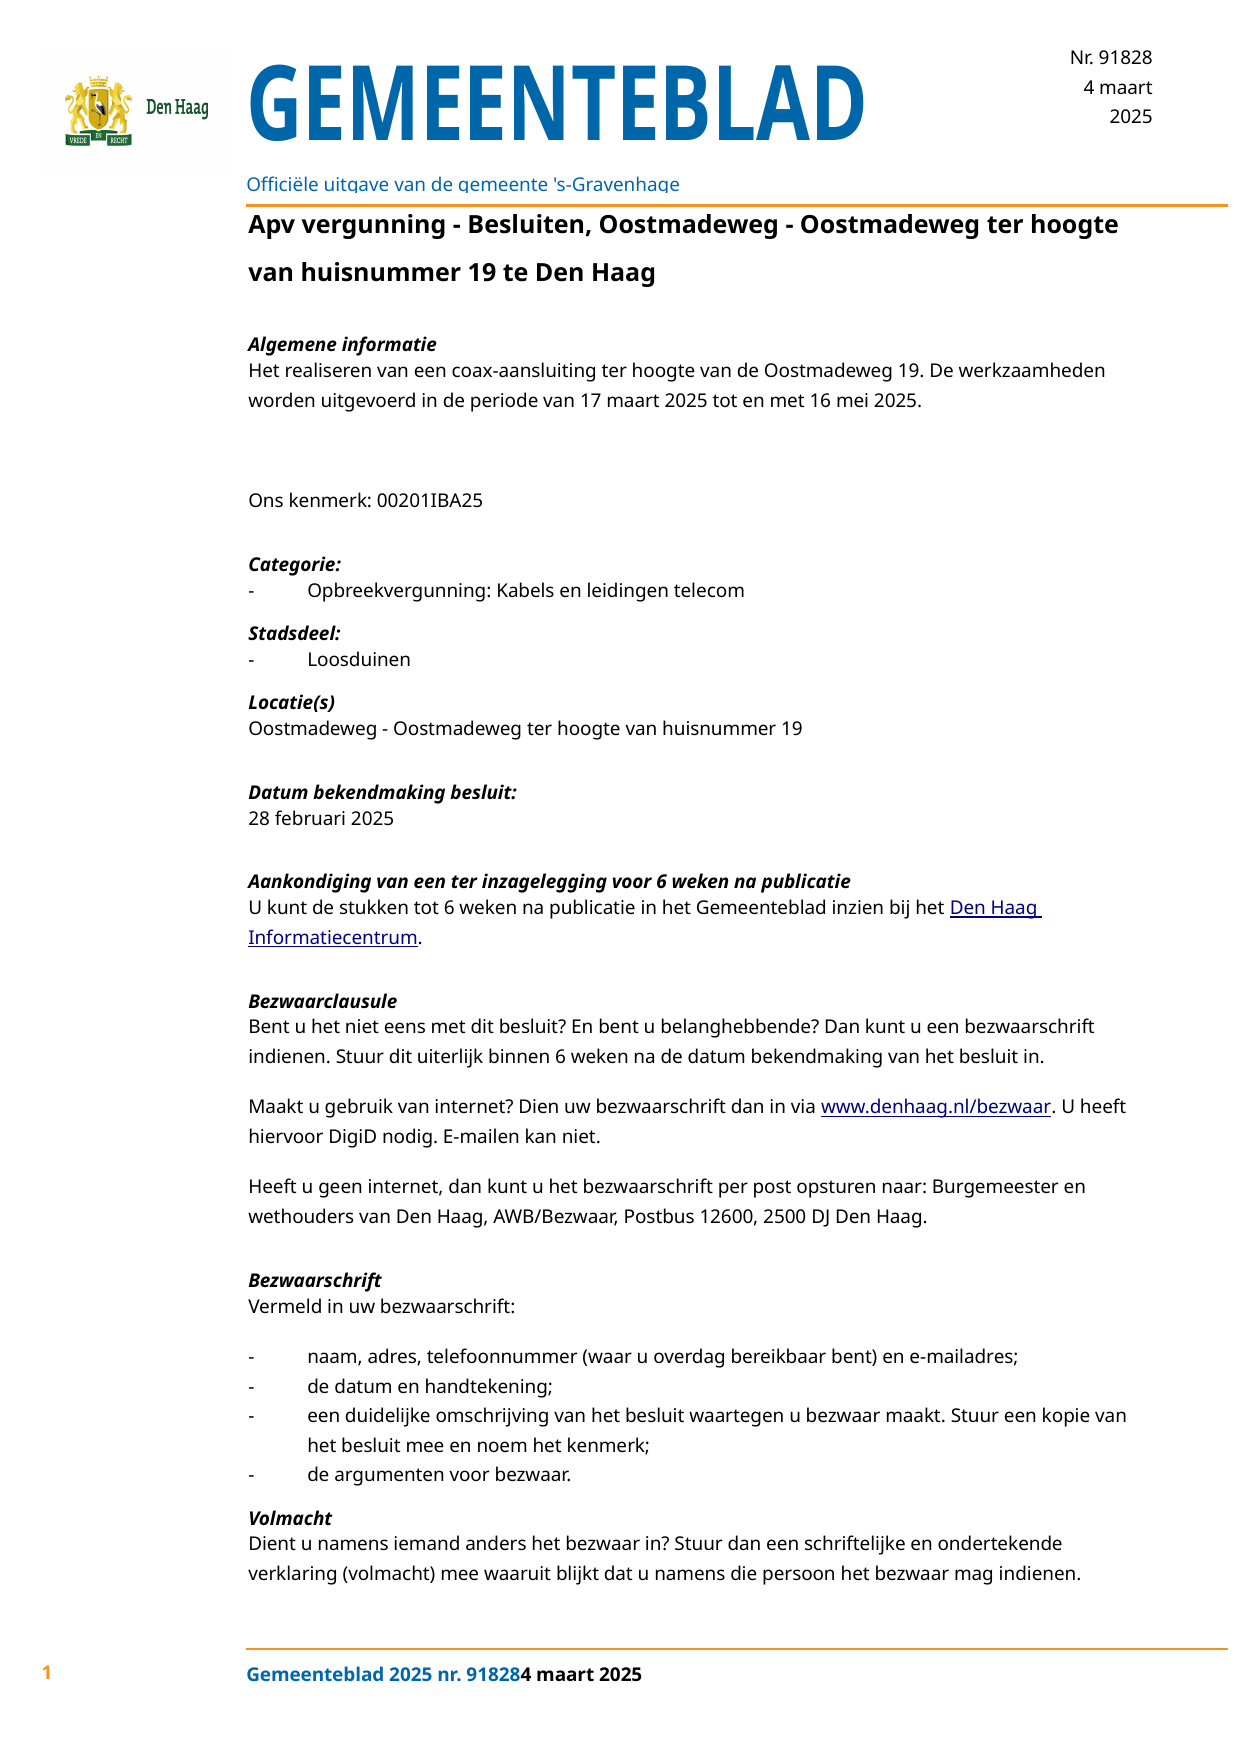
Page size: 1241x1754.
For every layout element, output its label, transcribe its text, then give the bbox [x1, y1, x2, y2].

text Stadsdeel: [248, 620, 1152, 646]
list de argumenten voor bezwaar. [248, 1462, 1152, 1487]
text Algemene informatie [248, 331, 1152, 357]
text Datum bekendmaking besluit: [248, 779, 1152, 805]
list naam, adres, telefoonnummer (waar u overdag bereikbaar bent) en e-mailadres; [248, 1343, 1152, 1369]
text Vermeld in uw bezwaarschrift: [248, 1293, 1152, 1319]
picture [41, 47, 231, 172]
list Loosduinen [248, 646, 1152, 672]
text Oostmadeweg - Oostmadeweg ter hoogte van huisnummer 19 [248, 715, 1152, 741]
text Apv vergunning - Besluiten, Oostmadeweg - Oostmadeweg ter hoogte van huisnummer 19 te Den Haag [248, 207, 1152, 288]
text Maakt u gebruik van internet? Dien uw bezwaarschrift dan in via www.denhaag.nl/bezwaar. U heeft hiervoor DigiD nodig. E-mailen kan niet. [248, 1094, 1152, 1149]
list een duidelijke omschrijving van het besluit waartegen u bezwaar maakt. Stuur een kopie van het besluit mee en noem het kenmerk; [248, 1402, 1152, 1458]
text Bezwaarclausule [248, 988, 1152, 1014]
text Het realiseren van een coax-aansluiting ter hoogte van de Oostmadeweg 19. De werkzaamheden worden uitgevoerd in de periode van 17 maart 2025 tot en met 16 mei 2025. [248, 357, 1152, 412]
text Volmacht [248, 1505, 1152, 1531]
text Aankondiging van een ter inzagelegging voor 6 weken na publicatie [248, 869, 1152, 894]
text Categorie: [248, 552, 1152, 577]
text U kunt de stukken tot 6 weken na publicatie in het Gemeenteblad inzien bij het Den Haag Informatiecentrum. [248, 894, 1152, 950]
text Bezwaarschrift [248, 1267, 1152, 1293]
list de datum en handtekening; [248, 1373, 1152, 1399]
text Ons kenmerk: 00201IBA25 [248, 488, 1152, 513]
text 28 februari 2025 [248, 805, 1152, 830]
text Bent u het niet eens met dit besluit? En bent u belanghebbende? Dan kunt u een bezwaarschrift indienen. Stuur dit uiterlijk binnen 6 weken na de datum bekendmaking van het besluit in. [248, 1014, 1152, 1069]
list Opbreekvergunning: Kabels en leidingen telecom [248, 577, 1152, 603]
text Heeft u geen internet, dan kunt u het bezwaarschrift per post opsturen naar: Burgemeester en wethouders van Den Haag, AWB/Bezwaar, Postbus 12600, 2500 DJ Den Haag. [248, 1174, 1152, 1229]
text Dient u namens iemand anders het bezwaar in? Stuur dan een schriftelijke en ondertekende verklaring (volmacht) mee waaruit blijkt dat u namens die persoon het bezwaar mag indienen. [248, 1531, 1152, 1586]
text Locatie(s) [248, 689, 1152, 715]
